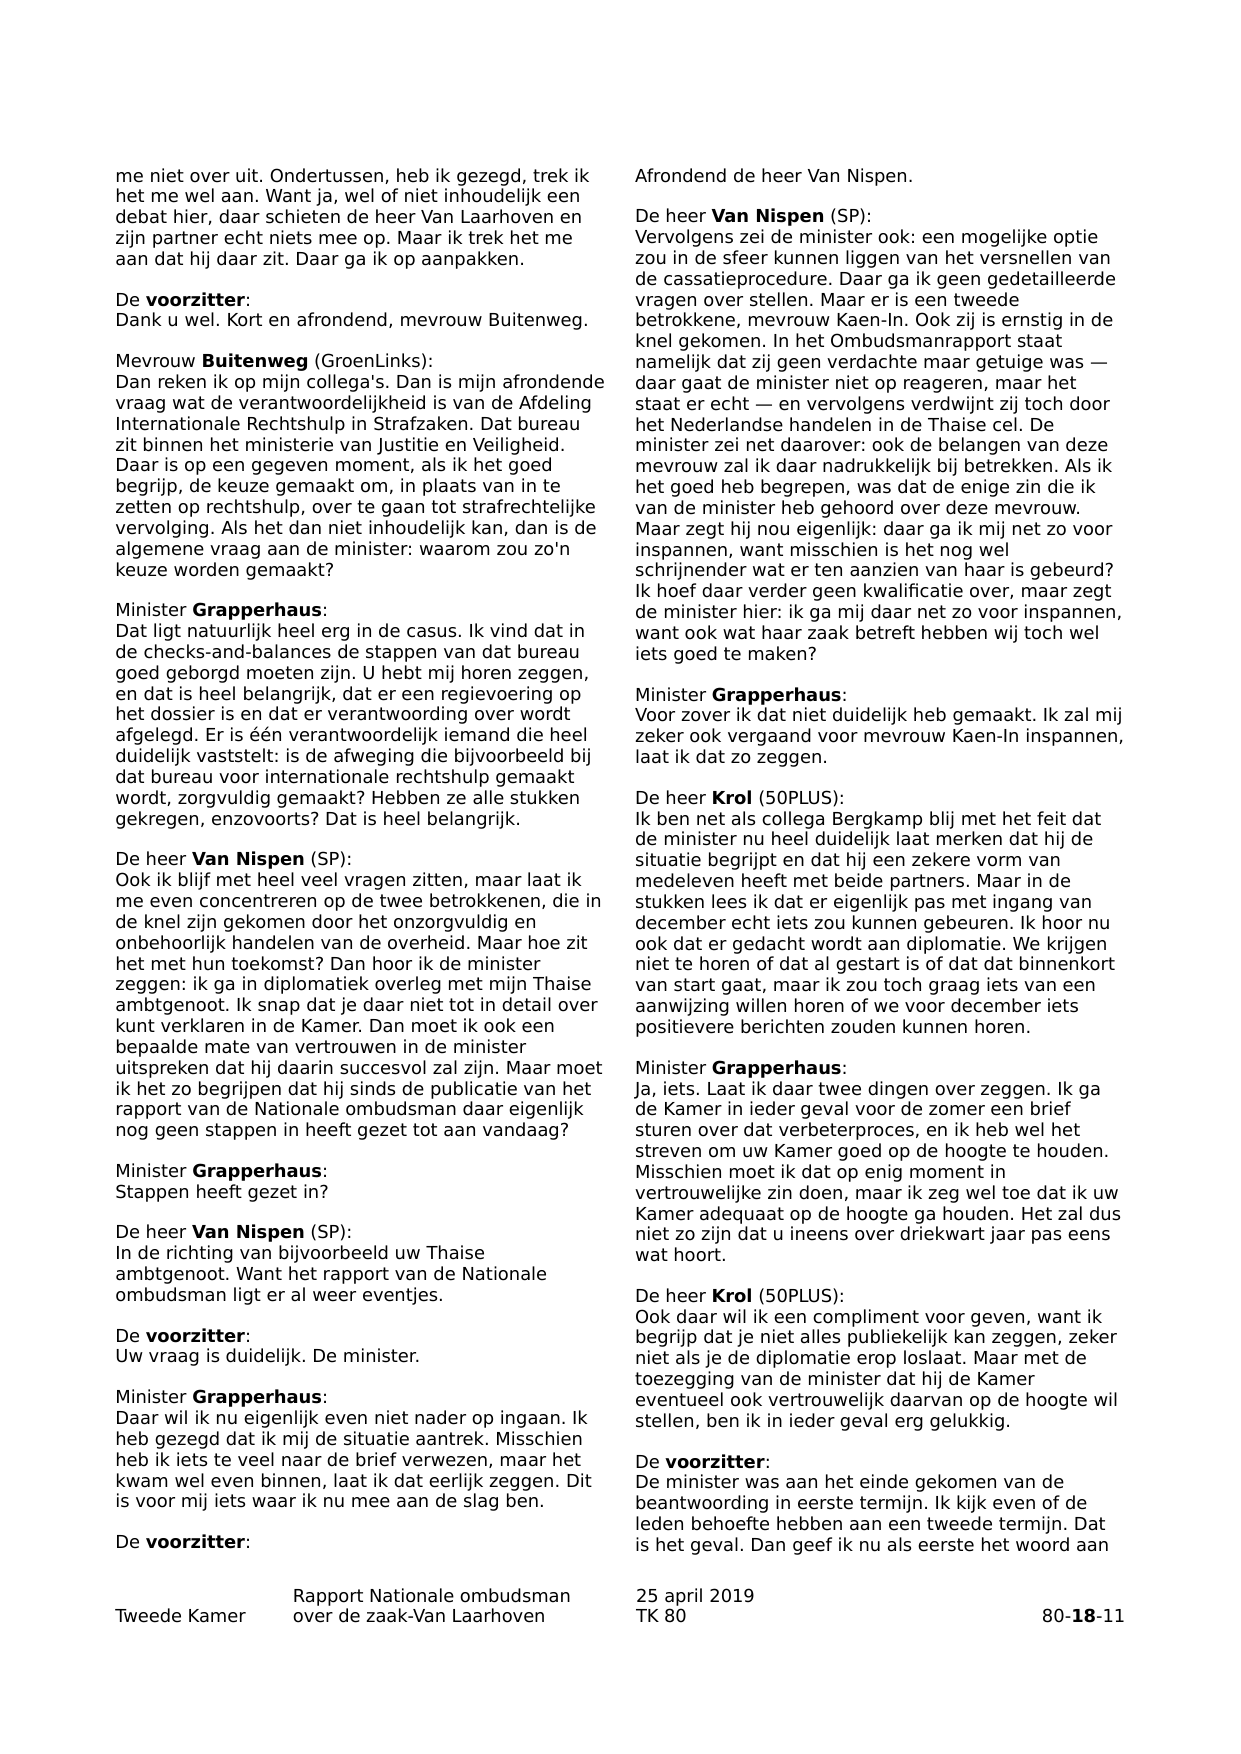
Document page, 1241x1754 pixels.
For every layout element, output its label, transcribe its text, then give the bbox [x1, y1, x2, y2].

text Dan reken ik op mijn collega's. Dan is mijn afrondende vraag wat de verantwoordelijkheid is van de Afdeling Internationale Rechtshulp in Strafzaken. Dat bureau zit binnen het ministerie van Justitie en Veiligheid. Daar is op een gegeven moment, als ik het goed begrijp, de keuze gemaakt om, in plaats van in te zetten op rechtshulp, over te gaan tot strafrechtelijke vervolging. Als het dan niet inhoudelijk kan, dan is de algemene vraag aan de minister: waarom zou zo'n keuze worden gemaakt? [115, 372, 605, 580]
text Ook ik blijf met heel veel vragen zitten, maar laat ik me even concentreren op de twee betrokkenen, die in de knel zijn gekomen door het onzorgvuldig en onbehoorlijk handelen van de overheid. Maar hoe zit het met hun toekomst? Dan hoor ik de minister zeggen: ik ga in diplomatiek overleg met mijn Thaise ambtgenoot. Ik snap dat je daar niet tot in detail over kunt verklaren in de Kamer. Dan moet ik ook een bepaalde mate van vertrouwen in de minister uitspreken dat hij daarin succesvol zal zijn. Maar moet ik het zo begrijpen dat hij sinds de publicatie van het rapport van de Nationale ombudsman daar eigenlijk nog geen stappen in heeft gezet tot aan vandaag? [115, 870, 605, 1141]
text Mevrouw Buitenweg (GroenLinks): [115, 351, 605, 372]
text De heer Van Nispen (SP): [635, 206, 1125, 227]
text me niet over uit. Ondertussen, heb ik gezegd, trek ik het me wel aan. Want ja, wel of niet inhoudelijk een debat hier, daar schieten de heer Van Laarhoven en zijn partner echt niets mee op. Maar ik trek het me aan dat hij daar zit. Daar ga ik op aanpakken. [115, 165, 605, 269]
text De voorzitter: [635, 1451, 1125, 1472]
text Ik ben net als collega Bergkamp blij met het feit dat de minister nu heel duidelijk laat merken dat hij de situatie begrijpt en dat hij een zekere vorm van medeleven heeft met beide partners. Maar in de stukken lees ik dat er eigenlijk pas met ingang van december echt iets zou kunnen gebeuren. Ik hoor nu ook dat er gedacht wordt aan diplomatie. We krijgen niet te horen of dat al gestart is of dat dat binnenkort van start gaat, maar ik zou toch graag iets van een aanwijzing willen horen of we voor december iets positievere berichten zouden kunnen horen. [635, 808, 1125, 1037]
text Afrondend de heer Van Nispen. [635, 165, 1125, 186]
text Minister Grapperhaus: [115, 1387, 605, 1408]
text Minister Grapperhaus: [115, 1161, 605, 1181]
text Minister Grapperhaus: [635, 1057, 1125, 1078]
text Minister Grapperhaus: [115, 600, 605, 621]
text De voorzitter: [115, 1532, 605, 1553]
text Minister Grapperhaus: [635, 684, 1125, 705]
text Uw vraag is duidelijk. De minister. [115, 1346, 605, 1367]
text De heer Krol (50PLUS): [635, 788, 1125, 808]
text Ja, iets. Laat ik daar twee dingen over zeggen. Ik ga de Kamer in ieder geval voor de zomer een brief sturen over dat verbeterproces, en ik heb wel het streven om uw Kamer goed op de hoogte te houden. Misschien moet ik dat op enig moment in vertrouwelijke zin doen, maar ik zeg wel toe dat ik uw Kamer adequaat op de hoogte ga houden. Het zal dus niet zo zijn dat u ineens over driekwart jaar pas eens wat hoort. [635, 1078, 1125, 1266]
text Dank u wel. Kort en afrondend, mevrouw Buitenweg. [115, 310, 605, 331]
text Stappen heeft gezet in? [115, 1181, 605, 1202]
text In de richting van bijvoorbeeld uw Thaise ambtgenoot. Want het rapport van de Nationale ombudsman ligt er al weer eventjes. [115, 1243, 605, 1306]
text De voorzitter: [115, 1326, 605, 1346]
text Ook daar wil ik een compliment voor geven, want ik begrijp dat je niet alles publiekelijk kan zeggen, zeker niet als je de diplomatie erop loslaat. Maar met de toezegging van de minister dat hij de Kamer eventueel ook vertrouwelijk daarvan op de hoogte wil stellen, ben ik in ieder geval erg gelukkig. [635, 1306, 1125, 1431]
text De heer Van Nispen (SP): [115, 1222, 605, 1243]
text Dat ligt natuurlijk heel erg in de casus. Ik vind dat in de checks-and-balances de stappen van dat bureau goed geborgd moeten zijn. U hebt mij horen zeggen, en dat is heel belangrijk, dat er een regievoering op het dossier is en dat er verantwoording over wordt afgelegd. Er is één verantwoordelijk iemand die heel duidelijk vaststelt: is de afweging die bijvoorbeeld bij dat bureau voor internationale rechtshulp gemaakt wordt, zorgvuldig gemaakt? Hebben ze alle stukken gekregen, enzovoorts? Dat is heel belangrijk. [115, 621, 605, 829]
text De heer Krol (50PLUS): [635, 1286, 1125, 1306]
text Vervolgens zei de minister ook: een mogelijke optie zou in de sfeer kunnen liggen van het versnellen van de cassatieprocedure. Daar ga ik geen gedetailleerde vragen over stellen. Maar er is een tweede betrokkene, mevrouw Kaen-In. Ook zij is ernstig in de knel gekomen. In het Ombudsmanrapport staat namelijk dat zij geen verdachte maar getuige was — daar gaat de minister niet op reageren, maar het staat er echt — en vervolgens verdwijnt zij toch door het Nederlandse handelen in de Thaise cel. De minister zei net daarover: ook de belangen van deze mevrouw zal ik daar nadrukkelijk bij betrekken. Als ik het goed heb begrepen, was dat de enige zin die ik van de minister heb gehoord over deze mevrouw. Maar zegt hij nou eigenlijk: daar ga ik mij net zo voor inspannen, want misschien is het nog wel schrijnender wat er ten aanzien van haar is gebeurd? Ik hoef daar verder geen kwalificatie over, maar zegt de minister hier: ik ga mij daar net zo voor inspannen, want ook wat haar zaak betreft hebben wij toch wel iets goed te maken? [635, 227, 1125, 664]
text De heer Van Nispen (SP): [115, 849, 605, 870]
text Voor zover ik dat niet duidelijk heb gemaakt. Ik zal mij zeker ook vergaand voor mevrouw Kaen-In inspannen, laat ik dat zo zeggen. [635, 705, 1125, 768]
text De voorzitter: [115, 289, 605, 310]
text De minister was aan het einde gekomen van de beantwoording in eerste termijn. Ik kijk even of de leden behoefte hebben aan een tweede termijn. Dat is het geval. Dan geef ik nu als eerste het woord aan [635, 1472, 1125, 1556]
text Daar wil ik nu eigenlijk even niet nader op ingaan. Ik heb gezegd dat ik mij de situatie aantrek. Misschien heb ik iets te veel naar de brief verwezen, maar het kwam wel even binnen, laat ik dat eerlijk zeggen. Dit is voor mij iets waar ik nu mee aan de slag ben. [115, 1408, 605, 1512]
